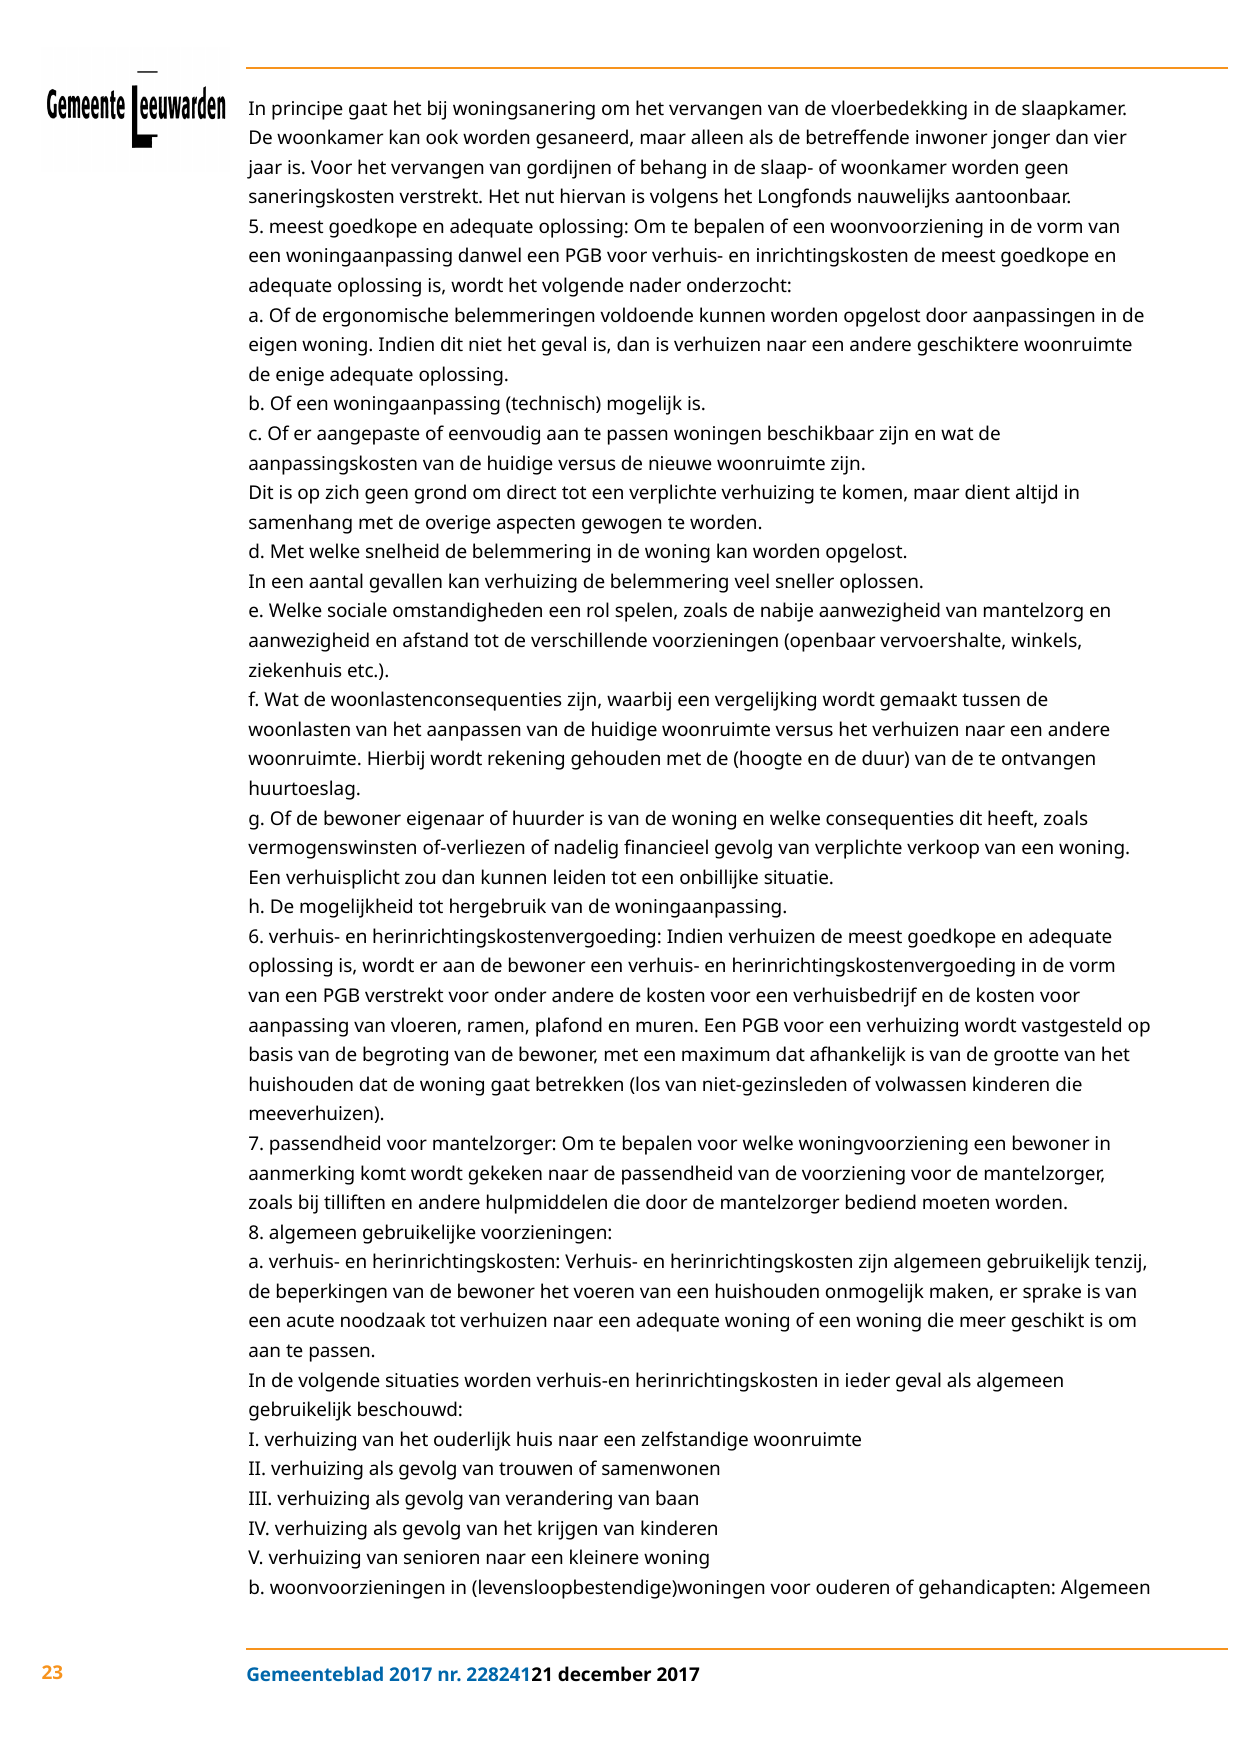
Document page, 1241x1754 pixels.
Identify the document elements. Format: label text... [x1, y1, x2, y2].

text II. verhuizing als gevolg van trouwen of samenwonen [248, 1456, 1152, 1481]
text 7. passendheid voor mantelzorger: Om te bepalen voor welke woningvoorziening een bewoner in aanmerking komt wordt gekeken naar de passendheid van de voorziening voor de mantelzorger, zoals bij tilliften en andere hulpmiddelen die door de mantelzorger bediend moeten worden. [248, 1130, 1152, 1215]
text 5. meest goedkope en adequate oplossing: Om te bepalen of een woonvoorziening in de vorm van een woningaanpassing danwel een PGB voor verhuis- en inrichtingskosten de meest goedkope en adequate oplossing is, wordt het volgende nader onderzocht: [248, 213, 1152, 298]
text d. Met welke snelheid de belemmering in de woning kan worden opgelost. [248, 538, 1152, 564]
text In de volgende situaties worden verhuis-en herinrichtingskosten in ieder geval als algemeen gebruikelijk beschouwd: [248, 1367, 1152, 1422]
text In principe gaat het bij woningsanering om het vervangen van de vloerbedekking in de slaapkamer. [248, 95, 1152, 121]
text b. Of een woningaanpassing (technisch) mogelijk is. [248, 391, 1152, 416]
text In een aantal gevallen kan verhuizing de belemmering veel sneller oplossen. [248, 568, 1152, 594]
text I. verhuizing van het ouderlijk huis naar een zelfstandige woonruimte [248, 1426, 1152, 1452]
text III. verhuizing als gevolg van verandering van baan [248, 1485, 1152, 1511]
picture [41, 47, 231, 172]
text f. Wat de woonlastenconsequenties zijn, waarbij een vergelijking wordt gemaakt tussen de woonlasten van het aanpassen van de huidige woonruimte versus het verhuizen naar een andere woonruimte. Hierbij wordt rekening gehouden met de (hoogte en de duur) van de te ontvangen huurtoeslag. [248, 686, 1152, 801]
text b. woonvoorzieningen in (levensloopbestendige)woningen voor ouderen of gehandicapten: Algemeen [248, 1574, 1152, 1600]
text c. Of er aangepaste of eenvoudig aan te passen woningen beschikbaar zijn en wat de aanpassingskosten van de huidige versus de nieuwe woonruimte zijn. [248, 420, 1152, 476]
text a. Of de ergonomische belemmeringen voldoende kunnen worden opgelost door aanpassingen in de eigen woning. Indien dit niet het geval is, dan is verhuizen naar een andere geschiktere woonruimte de enige adequate oplossing. [248, 302, 1152, 387]
text h. De mogelijkheid tot hergebruik van de woningaanpassing. [248, 893, 1152, 919]
text a. verhuis- en herinrichtingskosten: Verhuis- en herinrichtingskosten zijn algemeen gebruikelijk tenzij, de beperkingen van de bewoner het voeren van een huishouden onmogelijk maken, er sprake is van een acute noodzaak tot verhuizen naar een adequate woning of een woning die meer geschikt is om aan te passen. [248, 1248, 1152, 1363]
text V. verhuizing van senioren naar een kleinere woning [248, 1544, 1152, 1570]
text e. Welke sociale omstandigheden een rol spelen, zoals de nabije aanwezigheid van mantelzorg en aanwezigheid en afstand tot de verschillende voorzieningen (openbaar vervoershalte, winkels, ziekenhuis etc.). [248, 598, 1152, 683]
text g. Of de bewoner eigenaar of huurder is van de woning en welke consequenties dit heeft, zoals vermogenswinsten of-verliezen of nadelig financieel gevolg van verplichte verkoop van een woning. Een verhuisplicht zou dan kunnen leiden tot een onbillijke situatie. [248, 805, 1152, 890]
text De woonkamer kan ook worden gesaneerd, maar alleen als de betreffende inwoner jonger dan vier jaar is. Voor het vervangen van gordijnen of behang in de slaap- of woonkamer worden geen saneringskosten verstrekt. Het nut hiervan is volgens het Longfonds nauwelijks aantoonbaar. [248, 124, 1152, 209]
text Dit is op zich geen grond om direct tot een verplichte verhuizing te komen, maar dient altijd in samenhang met de overige aspecten gewogen te worden. [248, 479, 1152, 535]
text 8. algemeen gebruikelijke voorzieningen: [248, 1219, 1152, 1245]
text IV. verhuizing als gevolg van het krijgen van kinderen [248, 1515, 1152, 1541]
text 6. verhuis- en herinrichtingskostenvergoeding: Indien verhuizen de meest goedkope en adequate oplossing is, wordt er aan de bewoner een verhuis- en herinrichtingskostenvergoeding in de vorm van een PGB verstrekt voor onder andere de kosten voor een verhuisbedrijf en de kosten voor aanpassing van vloeren, ramen, plafond en muren. Een PGB voor een verhuizing wordt vastgesteld op basis van de begroting van de bewoner, met een maximum dat afhankelijk is van de grootte van het huishouden dat de woning gaat betrekken (los van niet-gezinsleden of volwassen kinderen die meeverhuizen). [248, 923, 1152, 1126]
